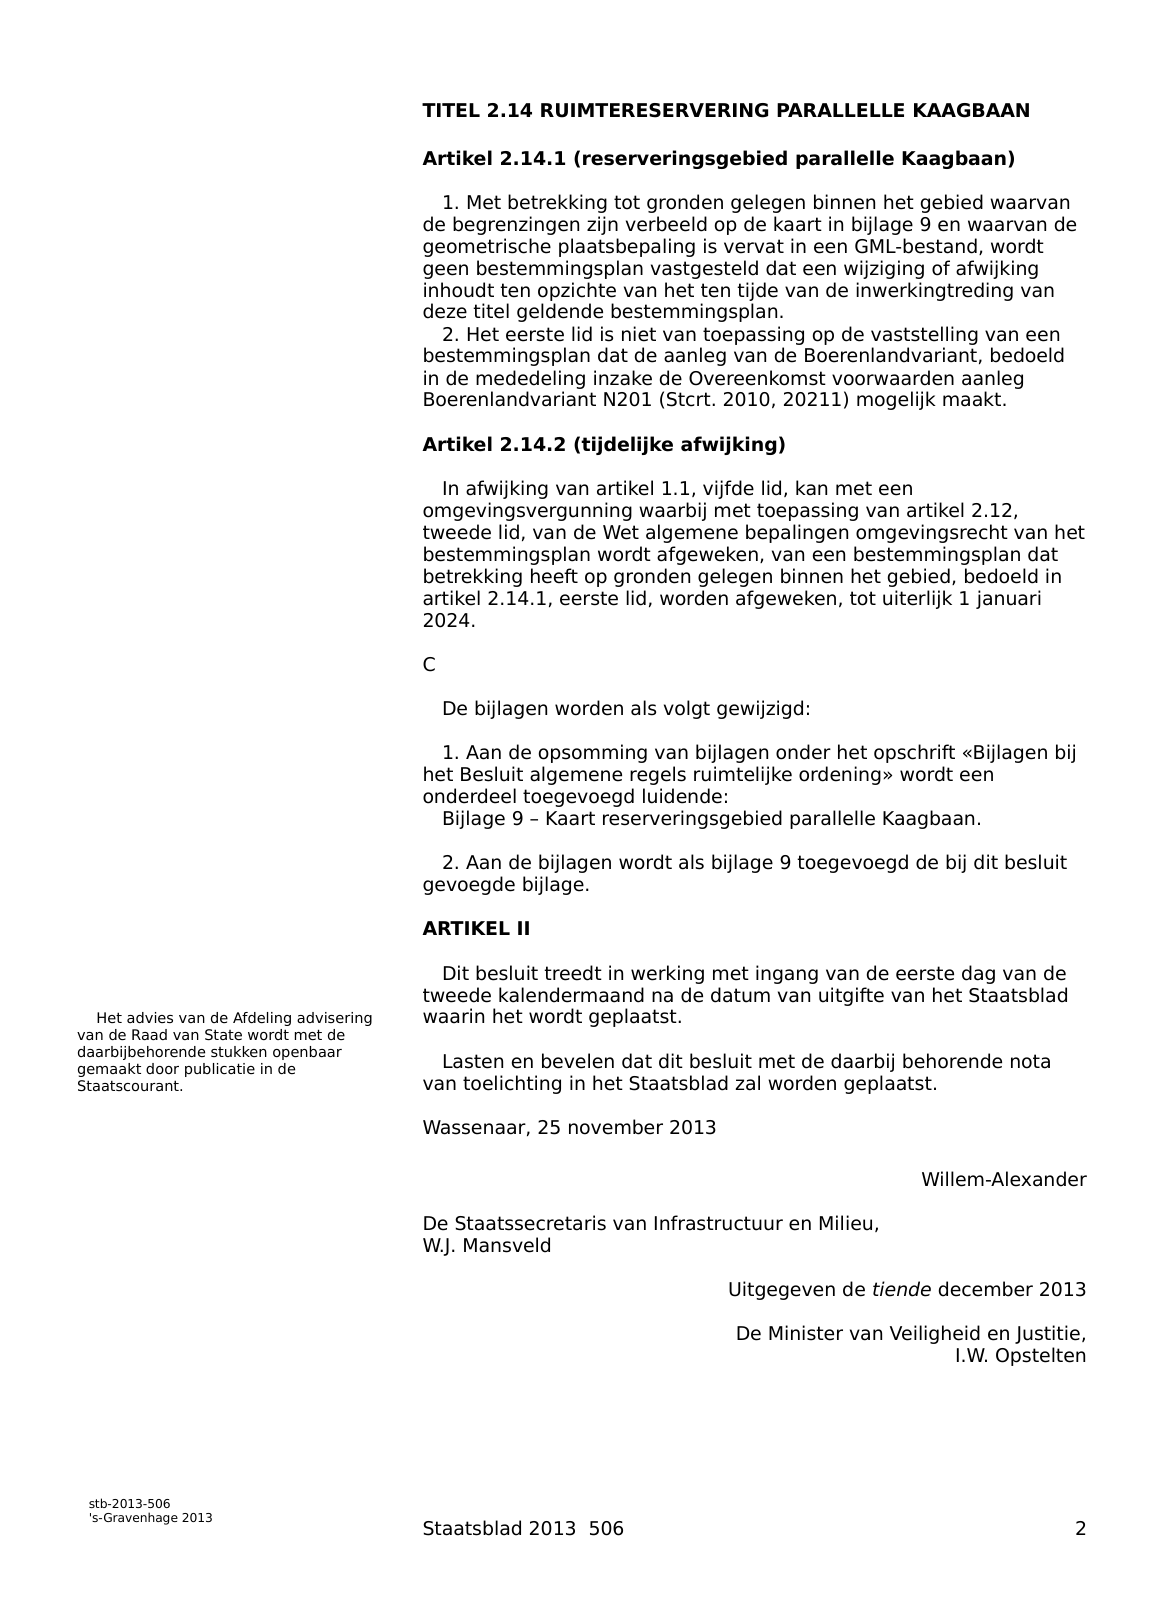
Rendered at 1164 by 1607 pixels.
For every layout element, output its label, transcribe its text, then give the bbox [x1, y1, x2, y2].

text 1. Met betrekking tot gronden gelegen binnen het gebied waarvan de begrenzingen zijn verbeeld op de kaart in bijlage 9 en waarvan de geometrische plaatsbepaling is vervat in een GML-bestand, wordt geen bestemmingsplan vastgesteld dat een wijziging of afwijking inhoudt ten opzichte van het ten tijde van de inwerkingtreding van deze titel geldende bestemmingsplan. [422, 192, 1087, 323]
text De bijlagen worden als volgt gewijzigd: [422, 698, 1087, 720]
text Wassenaar, 25 november 2013 [422, 1117, 1087, 1139]
text 2. Het eerste lid is niet van toepassing op de vaststelling van een bestemmingsplan dat de aanleg van de Boerenlandvariant, bedoeld in de mededeling inzake de Overeenkomst voorwaarden aanleg Boerenlandvariant N201 (Stcrt. 2010, 20211) mogelijk maakt. [422, 323, 1087, 411]
subtitle TITEL 2.14 RUIMTERESERVERING PARALLELLE KAAGBAAN [422, 100, 1087, 122]
text 's-Gravenhage 2013 [88, 1511, 323, 1525]
text Bijlage 9 – Kaart reserveringsgebied parallelle Kaagbaan. [422, 808, 1087, 830]
text Lasten en bevelen dat dit besluit met de daarbij behorende nota van toelichting in het Staatsblad zal worden geplaatst. [422, 1051, 1087, 1094]
text Dit besluit treedt in werking met ingang van de eerste dag van de tweede kalendermaand na de datum van uitgifte van het Staatsblad waarin het wordt geplaatst. [422, 962, 1087, 1028]
text Uitgegeven de tiende december 2013 [422, 1279, 1087, 1301]
text Het advies van de Afdeling advisering van de Raad van State wordt met de daarbijbehorende stukken openbaar gemaakt door publicatie in de Staatscourant. [77, 1010, 396, 1094]
subtitle Artikel 2.14.1 (reserveringsgebied parallelle Kaagbaan) [422, 147, 1087, 169]
text De Staatssecretaris van Infrastructuur en Milieu, W.J. Mansveld [422, 1213, 1087, 1257]
subtitle ARTIKEL II [422, 918, 1087, 940]
text 2. Aan de bijlagen wordt als bijlage 9 toegevoegd de bij dit besluit gevoegde bijlage. [422, 852, 1087, 896]
subtitle Artikel 2.14.2 (tijdelijke afwijking) [422, 433, 1087, 456]
text stb-2013-506 [88, 1497, 323, 1511]
text In afwijking van artikel 1.1, vijfde lid, kan met een omgevingsvergunning waarbij met toepassing van artikel 2.12, tweede lid, van de Wet algemene bepalingen omgevingsrecht van het bestemmingsplan wordt afgeweken, van een bestemmingsplan dat betrekking heeft op gronden gelegen binnen het gebied, bedoeld in artikel 2.14.1, eerste lid, worden afgeweken, tot uiterlijk 1 januari 2024. [422, 478, 1087, 632]
text C [422, 654, 1087, 676]
text Willem-Alexander [422, 1169, 1087, 1191]
text 1. Aan de opsomming van bijlagen onder het opschrift «Bijlagen bij het Besluit algemene regels ruimtelijke ordening» wordt een onderdeel toegevoegd luidende: [422, 742, 1087, 808]
text De Minister van Veiligheid en Justitie, I.W. Opstelten [422, 1323, 1087, 1367]
